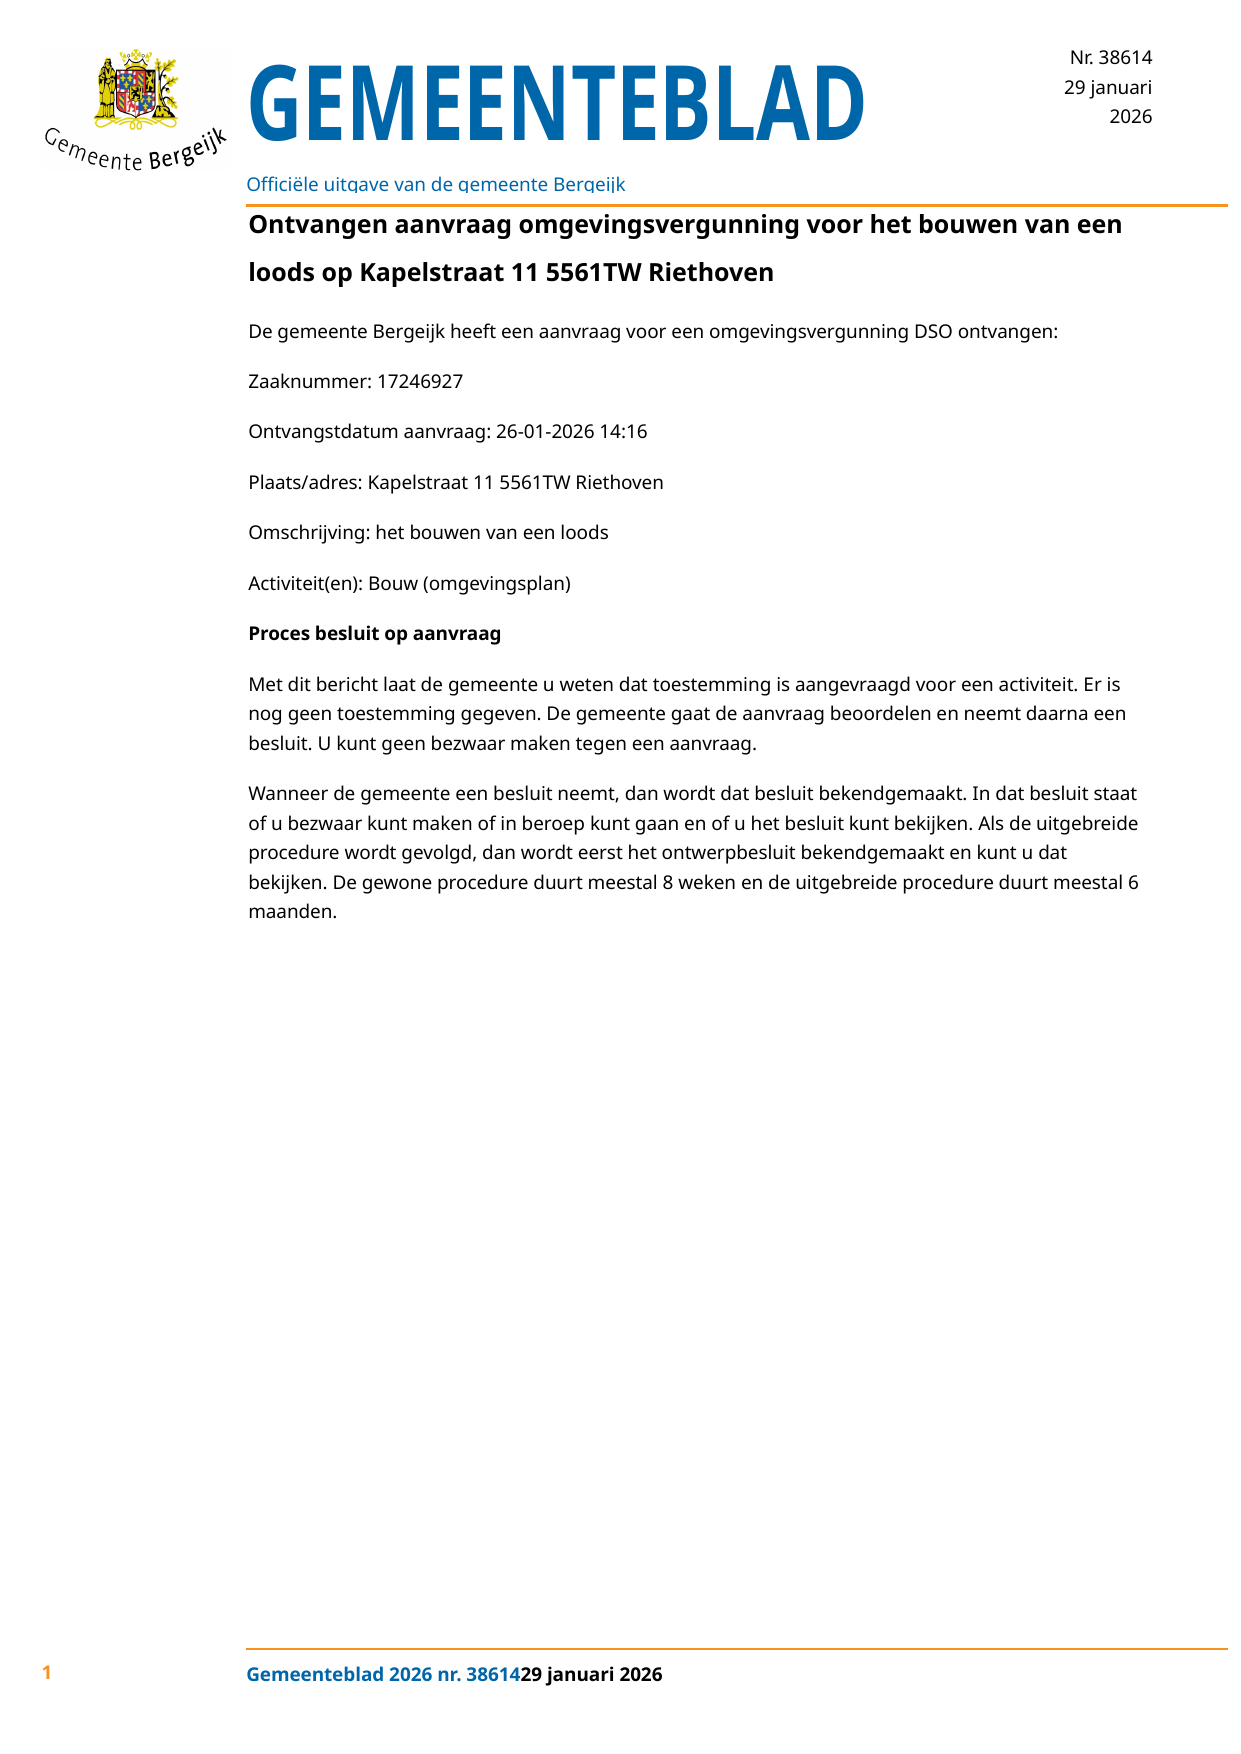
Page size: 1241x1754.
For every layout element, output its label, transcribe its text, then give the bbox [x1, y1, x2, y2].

text Activiteit(en): Bouw (omgevingsplan) [248, 570, 1152, 596]
text Plaats/adres: Kapelstraat 11 5561TW Riethoven [248, 469, 1152, 495]
text De gemeente Bergeijk heeft een aanvraag voor een omgevingsvergunning DSO ontvangen: [248, 318, 1152, 344]
text Omschrijving: het bouwen van een loods [248, 519, 1152, 545]
text Wanneer de gemeente een besluit neemt, dan wordt dat besluit bekendgemaakt. In dat besluit staat of u bezwaar kunt maken of in beroep kunt gaan en of u het besluit kunt bekijken. Als de uitgebreide procedure wordt gevolgd, dan wordt eerst het ontwerpbesluit bekendgemaakt en kunt u dat bekijken. De gewone procedure duurt meestal 8 weken en de uitgebreide procedure duurt meestal 6 maanden. [248, 780, 1152, 924]
text Ontvangstdatum aanvraag: 26-01-2026 14:16 [248, 419, 1152, 444]
text Zaaknummer: 17246927 [248, 368, 1152, 394]
text Proces besluit op aanvraag [248, 620, 1152, 646]
text Met dit bericht laat de gemeente u weten dat toestemming is aangevraagd voor een activiteit. Er is nog geen toestemming gegeven. De gemeente gaat de aanvraag beoordelen en neemt daarna een besluit. U kunt geen bezwaar maken tegen een aanvraag. [248, 671, 1152, 756]
picture [41, 47, 231, 172]
text Ontvangen aanvraag omgevingsvergunning voor het bouwen van een loods op Kapelstraat 11 5561TW Riethoven [248, 207, 1152, 288]
